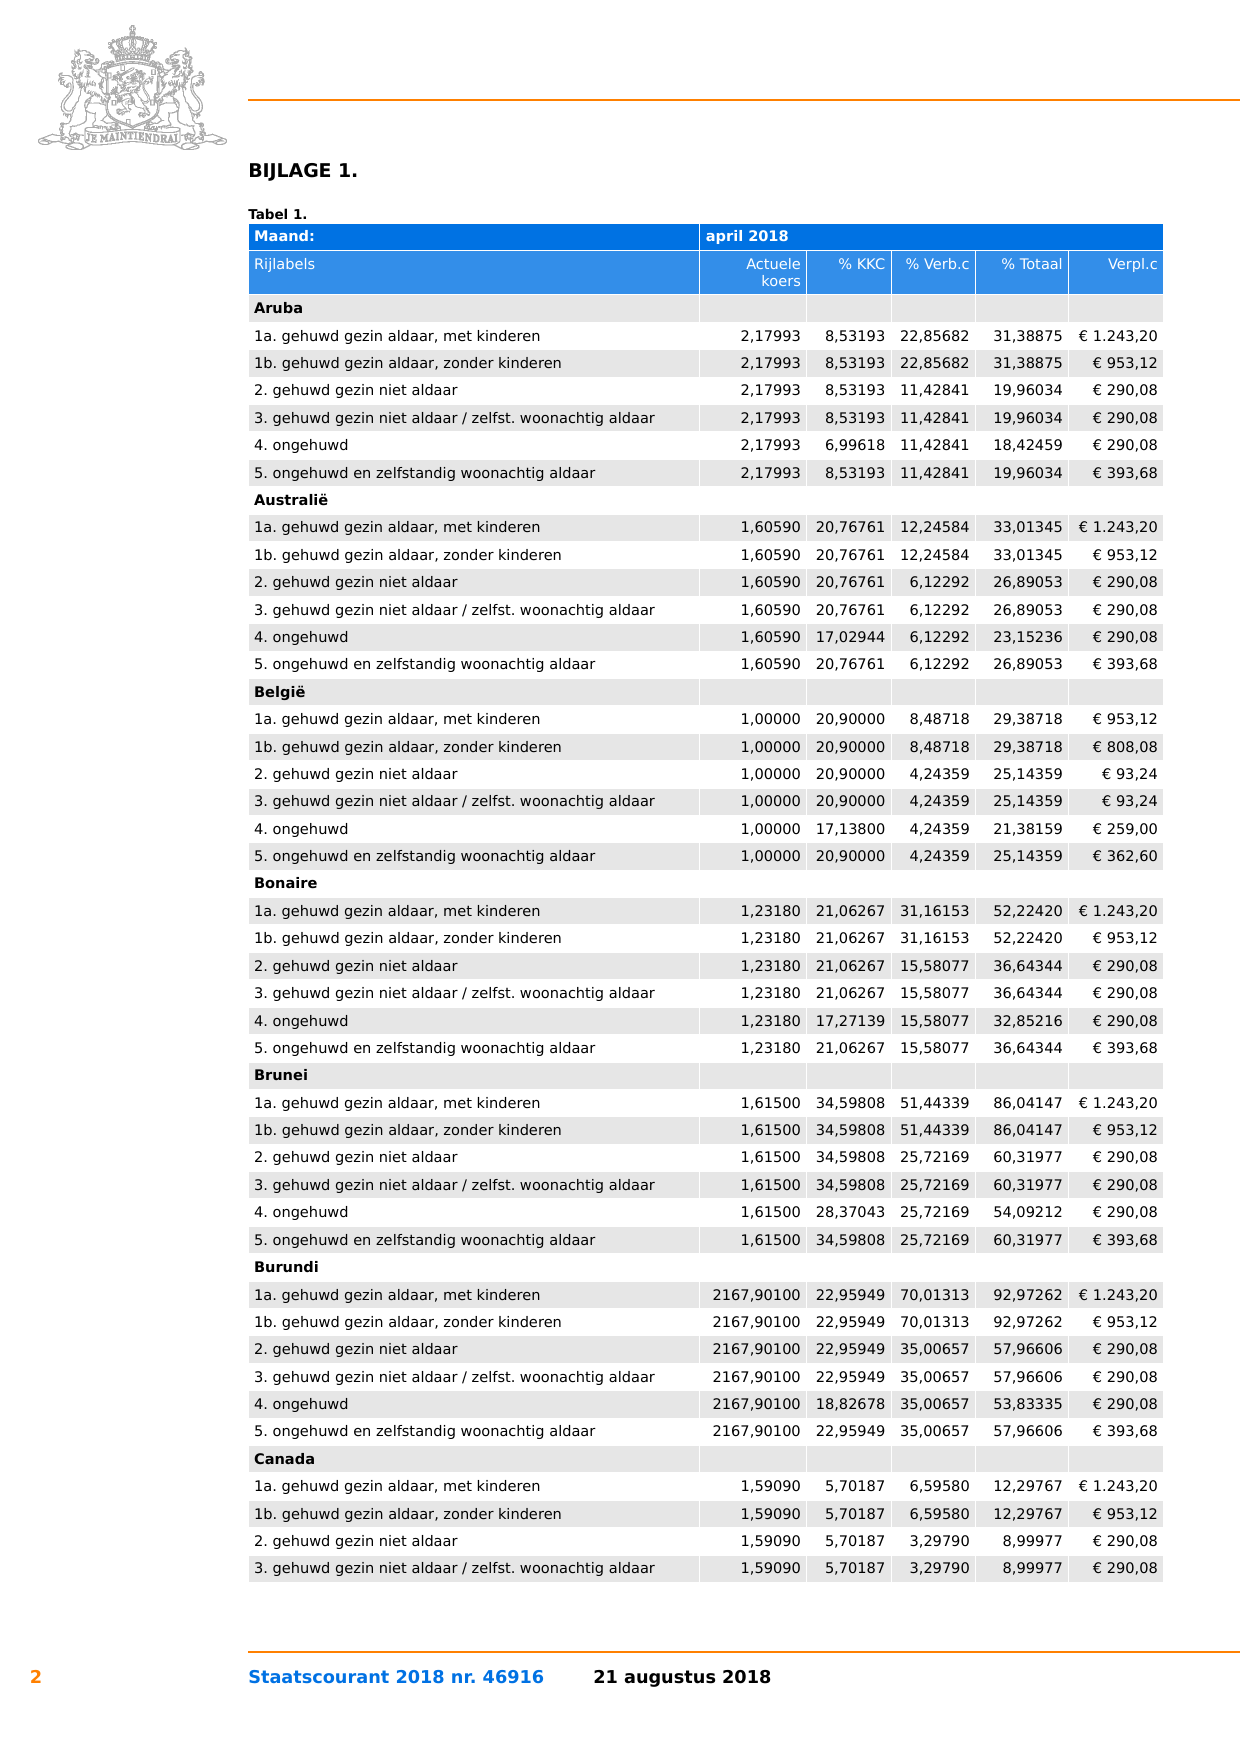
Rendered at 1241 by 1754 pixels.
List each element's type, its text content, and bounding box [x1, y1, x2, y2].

table_cell 20,90000 [807, 706, 891, 733]
table_cell 1,00000 [700, 816, 806, 842]
table_cell 25,72169 [892, 1172, 975, 1198]
table_cell 2167,90100 [700, 1419, 806, 1445]
table_cell 3,29790 [892, 1528, 975, 1554]
table_cell 20,90000 [807, 761, 891, 787]
table_cell 3. gehuwd gezin niet aldaar / zelfst. woonachtig aldaar [249, 1364, 699, 1390]
table_cell 3. gehuwd gezin niet aldaar / zelfst. woonachtig aldaar [249, 1172, 699, 1198]
table_cell 1,61500 [700, 1117, 806, 1144]
table_cell 3. gehuwd gezin niet aldaar / zelfst. woonachtig aldaar [249, 405, 699, 431]
table_cell 2. gehuwd gezin niet aldaar [249, 1528, 699, 1554]
table_cell [700, 679, 806, 705]
table_cell % Verb.c [892, 251, 975, 294]
table_cell 57,96606 [976, 1336, 1068, 1363]
table_cell 21,06267 [807, 953, 891, 979]
table_cell 60,31977 [976, 1227, 1068, 1253]
table_cell 26,89053 [976, 597, 1068, 623]
table_cell 34,59808 [807, 1172, 891, 1198]
table_cell 1,23180 [700, 898, 806, 924]
table_cell 26,89053 [976, 569, 1068, 596]
table_cell [1069, 1254, 1163, 1281]
table_cell [976, 295, 1068, 322]
table_cell 2,17993 [700, 378, 806, 404]
table_cell 1,60590 [700, 515, 806, 541]
table_cell 17,02944 [807, 624, 891, 651]
table_cell 20,76761 [807, 515, 891, 541]
table_cell [807, 679, 891, 705]
table_cell [807, 295, 891, 322]
table_cell [892, 1063, 975, 1089]
table_cell 6,59580 [892, 1501, 975, 1527]
table_cell 4,24359 [892, 843, 975, 870]
table_cell 53,83335 [976, 1391, 1068, 1418]
table_cell 8,53193 [807, 323, 891, 349]
table_cell 21,06267 [807, 898, 891, 924]
table_cell € 1.243,20 [1069, 323, 1163, 349]
table_cell 1,60590 [700, 624, 806, 651]
table_cell 25,14359 [976, 761, 1068, 787]
table_cell 29,38718 [976, 734, 1068, 760]
table_cell 12,24584 [892, 542, 975, 568]
table_cell 1a. gehuwd gezin aldaar, met kinderen [249, 706, 699, 733]
table_cell 1b. gehuwd gezin aldaar, zonder kinderen [249, 1501, 699, 1527]
table_cell € 290,08 [1069, 1364, 1163, 1390]
table_cell 33,01345 [976, 515, 1068, 541]
table_cell 52,22420 [976, 898, 1068, 924]
table_cell € 290,08 [1069, 1008, 1163, 1034]
table_cell € 953,12 [1069, 1501, 1163, 1527]
table_cell [1069, 487, 1163, 513]
table_cell 1,59090 [700, 1528, 806, 1554]
table_cell € 290,08 [1069, 1336, 1163, 1363]
table_cell 12,24584 [892, 515, 975, 541]
table_cell 51,44339 [892, 1090, 975, 1116]
table_cell 19,96034 [976, 378, 1068, 404]
table_cell 3. gehuwd gezin niet aldaar / zelfst. woonachtig aldaar [249, 597, 699, 623]
table_cell [1069, 871, 1163, 897]
table_cell 25,14359 [976, 789, 1068, 815]
table_cell 70,01313 [892, 1282, 975, 1308]
table_cell 2167,90100 [700, 1391, 806, 1418]
table_cell 6,59580 [892, 1474, 975, 1500]
table_cell 1,59090 [700, 1501, 806, 1527]
table_cell 1b. gehuwd gezin aldaar, zonder kinderen [249, 350, 699, 377]
table_cell € 393,68 [1069, 1035, 1163, 1061]
table_cell € 393,68 [1069, 1419, 1163, 1445]
table_cell 12,29767 [976, 1474, 1068, 1500]
table_cell 21,38159 [976, 816, 1068, 842]
table_cell 2,17993 [700, 350, 806, 377]
table_cell € 290,08 [1069, 1200, 1163, 1226]
table_cell % Totaal [976, 251, 1068, 294]
table_cell € 1.243,20 [1069, 1090, 1163, 1116]
table_cell 1,00000 [700, 843, 806, 870]
table_cell 1,61500 [700, 1172, 806, 1198]
table_cell 1a. gehuwd gezin aldaar, met kinderen [249, 1282, 699, 1308]
table_cell 2167,90100 [700, 1309, 806, 1335]
subtitle BIJLAGE 1. [248, 160, 1163, 182]
table_cell 23,15236 [976, 624, 1068, 651]
table_cell 22,85682 [892, 323, 975, 349]
table_cell Brunei [249, 1063, 699, 1089]
table_cell 92,97262 [976, 1282, 1068, 1308]
table_cell 5,70187 [807, 1556, 891, 1582]
table_cell 60,31977 [976, 1172, 1068, 1198]
table_cell 26,89053 [976, 652, 1068, 678]
table_cell [700, 295, 806, 322]
table_cell 8,48718 [892, 734, 975, 760]
table_cell 36,64344 [976, 953, 1068, 979]
table_cell [892, 1446, 975, 1472]
table_cell 2. gehuwd gezin niet aldaar [249, 1336, 699, 1363]
table_cell 20,90000 [807, 843, 891, 870]
table_cell € 290,08 [1069, 597, 1163, 623]
table_cell [892, 487, 975, 513]
table_cell [1069, 1063, 1163, 1089]
table_cell 5,70187 [807, 1528, 891, 1554]
table_cell 1,60590 [700, 597, 806, 623]
table_cell 5. ongehuwd en zelfstandig woonachtig aldaar [249, 460, 699, 486]
table_cell 2,17993 [700, 460, 806, 486]
table_cell € 1.243,20 [1069, 1474, 1163, 1500]
table_cell 31,38875 [976, 323, 1068, 349]
table_cell 1,61500 [700, 1145, 806, 1171]
table_cell € 808,08 [1069, 734, 1163, 760]
table_cell 20,90000 [807, 734, 891, 760]
table_cell [892, 1254, 975, 1281]
table_cell 3. gehuwd gezin niet aldaar / zelfst. woonachtig aldaar [249, 1556, 699, 1582]
table_cell 1,23180 [700, 953, 806, 979]
table_cell € 290,08 [1069, 1145, 1163, 1171]
table_cell 34,59808 [807, 1090, 891, 1116]
table_cell 3,29790 [892, 1556, 975, 1582]
table_cell 70,01313 [892, 1309, 975, 1335]
table_cell [700, 1446, 806, 1472]
table_cell 25,72169 [892, 1145, 975, 1171]
table_cell 18,82678 [807, 1391, 891, 1418]
table_cell 1,61500 [700, 1227, 806, 1253]
table_cell € 290,08 [1069, 624, 1163, 651]
table_cell 6,12292 [892, 652, 975, 678]
table_cell 8,48718 [892, 706, 975, 733]
table_cell 4. ongehuwd [249, 624, 699, 651]
table_cell € 362,60 [1069, 843, 1163, 870]
table_cell 20,76761 [807, 569, 891, 596]
table_cell 5,70187 [807, 1474, 891, 1500]
table_cell 29,38718 [976, 706, 1068, 733]
table_cell 28,37043 [807, 1200, 891, 1226]
table_cell 3. gehuwd gezin niet aldaar / zelfst. woonachtig aldaar [249, 789, 699, 815]
table_cell 6,12292 [892, 597, 975, 623]
table_cell 1,60590 [700, 542, 806, 568]
table_cell 36,64344 [976, 1035, 1068, 1061]
table_cell € 1.243,20 [1069, 1282, 1163, 1308]
table_cell 15,58077 [892, 1008, 975, 1034]
table_cell 15,58077 [892, 1035, 975, 1061]
table_cell 19,96034 [976, 405, 1068, 431]
table_cell [807, 1063, 891, 1089]
table_cell 2. gehuwd gezin niet aldaar [249, 1145, 699, 1171]
table_cell 86,04147 [976, 1090, 1068, 1116]
table_cell 1,59090 [700, 1474, 806, 1500]
table_cell Maand: [249, 224, 699, 250]
table_cell € 93,24 [1069, 789, 1163, 815]
table_cell [700, 487, 806, 513]
table_cell 25,14359 [976, 843, 1068, 870]
table_cell [700, 1063, 806, 1089]
table_cell 31,16153 [892, 926, 975, 952]
table_cell 1a. gehuwd gezin aldaar, met kinderen [249, 898, 699, 924]
table_cell 2167,90100 [700, 1282, 806, 1308]
table_cell 1b. gehuwd gezin aldaar, zonder kinderen [249, 542, 699, 568]
table_cell 19,96034 [976, 460, 1068, 486]
table_cell 4. ongehuwd [249, 1200, 699, 1226]
table_cell 31,16153 [892, 898, 975, 924]
table_cell € 1.243,20 [1069, 898, 1163, 924]
table_cell 5. ongehuwd en zelfstandig woonachtig aldaar [249, 1035, 699, 1061]
table_cell [976, 1446, 1068, 1472]
table_cell € 290,08 [1069, 378, 1163, 404]
table_cell 36,64344 [976, 980, 1068, 1007]
table_cell € 290,08 [1069, 1556, 1163, 1582]
table_cell 34,59808 [807, 1145, 891, 1171]
table_cell 2. gehuwd gezin niet aldaar [249, 761, 699, 787]
table_cell [976, 871, 1068, 897]
table_cell 2. gehuwd gezin niet aldaar [249, 953, 699, 979]
table_cell 1,61500 [700, 1200, 806, 1226]
table_cell Aruba [249, 295, 699, 322]
table_cell € 953,12 [1069, 542, 1163, 568]
table_cell 8,53193 [807, 460, 891, 486]
table_cell 35,00657 [892, 1391, 975, 1418]
table_cell 5. ongehuwd en zelfstandig woonachtig aldaar [249, 843, 699, 870]
table_cell 22,95949 [807, 1309, 891, 1335]
table_cell Rijlabels [249, 251, 699, 294]
table_cell 12,29767 [976, 1501, 1068, 1527]
table_cell [976, 1254, 1068, 1281]
table_cell 1,23180 [700, 980, 806, 1007]
table_cell 8,99977 [976, 1528, 1068, 1554]
table_cell 1b. gehuwd gezin aldaar, zonder kinderen [249, 1117, 699, 1144]
table_cell € 290,08 [1069, 1528, 1163, 1554]
table_cell 8,53193 [807, 405, 891, 431]
table_cell Bonaire [249, 871, 699, 897]
table_cell 6,12292 [892, 624, 975, 651]
table_cell [807, 1446, 891, 1472]
table_cell 1,23180 [700, 1008, 806, 1034]
table_cell 20,76761 [807, 652, 891, 678]
table_cell 57,96606 [976, 1364, 1068, 1390]
table_cell 20,76761 [807, 542, 891, 568]
table_cell 1a. gehuwd gezin aldaar, met kinderen [249, 1090, 699, 1116]
table_cell 4,24359 [892, 789, 975, 815]
table_cell 1a. gehuwd gezin aldaar, met kinderen [249, 515, 699, 541]
table_cell Actuele koers [700, 251, 806, 294]
table_cell 11,42841 [892, 433, 975, 459]
picture [38, 25, 227, 150]
table_cell 8,99977 [976, 1556, 1068, 1582]
table_cell 6,12292 [892, 569, 975, 596]
table_cell 5. ongehuwd en zelfstandig woonachtig aldaar [249, 1419, 699, 1445]
table_cell 34,59808 [807, 1117, 891, 1144]
table_cell € 953,12 [1069, 350, 1163, 377]
table_cell € 290,08 [1069, 1391, 1163, 1418]
table_cell 18,42459 [976, 433, 1068, 459]
table_cell [700, 871, 806, 897]
table_cell 4. ongehuwd [249, 1391, 699, 1418]
table_cell € 953,12 [1069, 1309, 1163, 1335]
table_cell [892, 295, 975, 322]
table_cell € 953,12 [1069, 926, 1163, 952]
table_cell € 393,68 [1069, 460, 1163, 486]
table_cell 22,85682 [892, 350, 975, 377]
table_cell 1,00000 [700, 789, 806, 815]
table_cell 5,70187 [807, 1501, 891, 1527]
table_cell 21,06267 [807, 980, 891, 1007]
table_cell 4,24359 [892, 761, 975, 787]
table_cell € 953,12 [1069, 1117, 1163, 1144]
table_cell april 2018 [700, 224, 1163, 250]
table_cell 2,17993 [700, 433, 806, 459]
table_cell 1b. gehuwd gezin aldaar, zonder kinderen [249, 734, 699, 760]
table_cell 35,00657 [892, 1336, 975, 1363]
table_cell 2,17993 [700, 405, 806, 431]
table_cell € 259,00 [1069, 816, 1163, 842]
table_cell 22,95949 [807, 1336, 891, 1363]
table_cell 25,72169 [892, 1200, 975, 1226]
table_cell € 290,08 [1069, 569, 1163, 596]
table_cell 1b. gehuwd gezin aldaar, zonder kinderen [249, 1309, 699, 1335]
table_cell 3. gehuwd gezin niet aldaar / zelfst. woonachtig aldaar [249, 980, 699, 1007]
table_cell 1,23180 [700, 1035, 806, 1061]
table_cell 5. ongehuwd en zelfstandig woonachtig aldaar [249, 1227, 699, 1253]
table_cell 1a. gehuwd gezin aldaar, met kinderen [249, 323, 699, 349]
table_cell 8,53193 [807, 378, 891, 404]
table_cell 11,42841 [892, 405, 975, 431]
table_cell 20,90000 [807, 789, 891, 815]
table_cell [976, 1063, 1068, 1089]
table_cell 15,58077 [892, 953, 975, 979]
table_cell 52,22420 [976, 926, 1068, 952]
table_cell Canada [249, 1446, 699, 1472]
table_cell 1a. gehuwd gezin aldaar, met kinderen [249, 1474, 699, 1500]
table_cell 4,24359 [892, 816, 975, 842]
table_cell 60,31977 [976, 1145, 1068, 1171]
table_cell 35,00657 [892, 1419, 975, 1445]
table_cell [892, 679, 975, 705]
table_cell 2. gehuwd gezin niet aldaar [249, 378, 699, 404]
table_cell € 393,68 [1069, 1227, 1163, 1253]
table_cell 2. gehuwd gezin niet aldaar [249, 569, 699, 596]
table_cell [1069, 1446, 1163, 1472]
table_cell 17,13800 [807, 816, 891, 842]
table_cell 33,01345 [976, 542, 1068, 568]
table_cell € 290,08 [1069, 953, 1163, 979]
table_cell [976, 679, 1068, 705]
table_cell 4. ongehuwd [249, 1008, 699, 1034]
table_cell 1,61500 [700, 1090, 806, 1116]
table_cell [892, 871, 975, 897]
table_cell [700, 1254, 806, 1281]
table_cell België [249, 679, 699, 705]
table_cell 1,23180 [700, 926, 806, 952]
table_cell [976, 487, 1068, 513]
table_header Tabel 1. [248, 207, 1163, 223]
table_cell € 290,08 [1069, 1172, 1163, 1198]
table_cell 92,97262 [976, 1309, 1068, 1335]
table_cell € 93,24 [1069, 761, 1163, 787]
table_cell € 1.243,20 [1069, 515, 1163, 541]
table_cell 2167,90100 [700, 1364, 806, 1390]
table_cell 1b. gehuwd gezin aldaar, zonder kinderen [249, 926, 699, 952]
table_cell 1,60590 [700, 569, 806, 596]
table_cell [807, 1254, 891, 1281]
table_cell 51,44339 [892, 1117, 975, 1144]
table_cell 34,59808 [807, 1227, 891, 1253]
table_cell 21,06267 [807, 1035, 891, 1061]
table_cell 2167,90100 [700, 1336, 806, 1363]
table_cell 1,59090 [700, 1556, 806, 1582]
table_cell 1,00000 [700, 706, 806, 733]
table_cell 22,95949 [807, 1282, 891, 1308]
table_cell [807, 871, 891, 897]
table_cell [807, 487, 891, 513]
table_cell € 393,68 [1069, 652, 1163, 678]
table_cell 1,00000 [700, 734, 806, 760]
table_cell € 953,12 [1069, 706, 1163, 733]
table_cell 22,95949 [807, 1419, 891, 1445]
table_cell [1069, 679, 1163, 705]
table_cell 1,60590 [700, 652, 806, 678]
table_cell 57,96606 [976, 1419, 1068, 1445]
table_cell 86,04147 [976, 1117, 1068, 1144]
table_cell 21,06267 [807, 926, 891, 952]
table_cell 1,00000 [700, 761, 806, 787]
table_cell 4. ongehuwd [249, 433, 699, 459]
table_cell [1069, 295, 1163, 322]
table_cell 11,42841 [892, 378, 975, 404]
table_cell 2,17993 [700, 323, 806, 349]
table_cell 31,38875 [976, 350, 1068, 377]
table_cell 4. ongehuwd [249, 816, 699, 842]
table_cell € 290,08 [1069, 405, 1163, 431]
table_cell € 290,08 [1069, 980, 1163, 1007]
table_cell 35,00657 [892, 1364, 975, 1390]
table_cell 15,58077 [892, 980, 975, 1007]
table_cell 8,53193 [807, 350, 891, 377]
table_cell Burundi [249, 1254, 699, 1281]
table_cell 32,85216 [976, 1008, 1068, 1034]
table_cell 17,27139 [807, 1008, 891, 1034]
table_cell 11,42841 [892, 460, 975, 486]
table_cell 6,99618 [807, 433, 891, 459]
table_cell % KKC [807, 251, 891, 294]
table_cell € 290,08 [1069, 433, 1163, 459]
table_cell Australië [249, 487, 699, 513]
table_cell 5. ongehuwd en zelfstandig woonachtig aldaar [249, 652, 699, 678]
table_cell 20,76761 [807, 597, 891, 623]
table_cell 54,09212 [976, 1200, 1068, 1226]
table_cell 22,95949 [807, 1364, 891, 1390]
table_cell Verpl.c [1069, 251, 1163, 294]
table_cell 25,72169 [892, 1227, 975, 1253]
